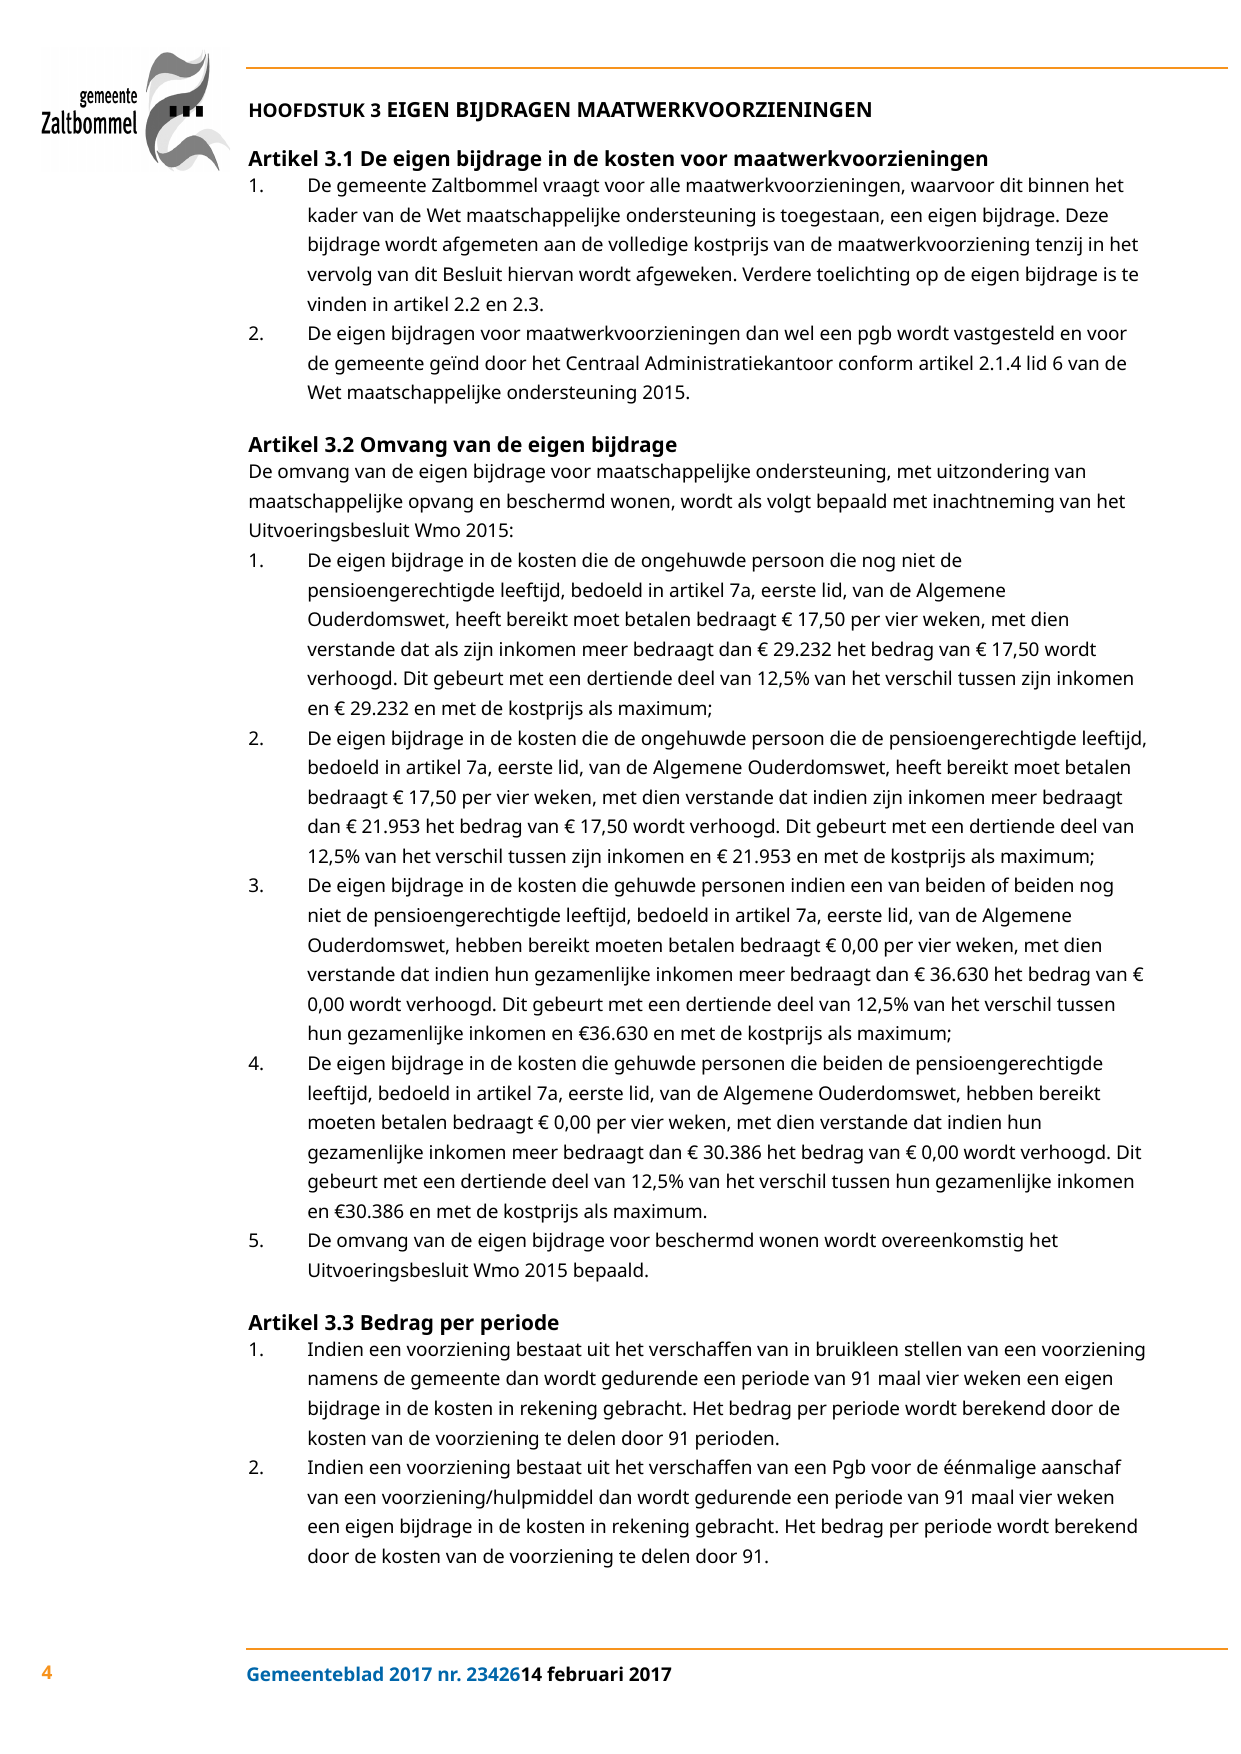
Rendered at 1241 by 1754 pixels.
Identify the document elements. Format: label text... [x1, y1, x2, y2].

list De gemeente Zaltbommel vraagt voor alle maatwerkvoorzieningen, waarvoor dit binnen het kader van de Wet maatschappelijke ondersteuning is toegestaan, een eigen bijdrage. Deze bijdrage wordt afgemeten aan de volledige kostprijs van de maatwerkvoorziening tenzij in het vervolg van dit Besluit hiervan wordt afgeweken. Verdere toelichting op de eigen bijdrage is te vinden in artikel 2.2 en 2.3. [248, 172, 1152, 317]
list De eigen bijdrage in de kosten die gehuwde personen indien een van beiden of beiden nog niet de pensioengerechtigde leeftijd, bedoeld in artikel 7a, eerste lid, van de Algemene Ouderdomswet, hebben bereikt moeten betalen bedraagt € 0,00 per vier weken, met dien verstande dat indien hun gezamenlijke inkomen meer bedraagt dan € 36.630 het bedrag van € 0,00 wordt verhoogd. Dit gebeurt met een dertiende deel van 12,5% van het verschil tussen hun gezamenlijke inkomen en €36.630 en met de kostprijs als maximum; [248, 873, 1152, 1046]
list De omvang van de eigen bijdrage voor beschermd wonen wordt overeenkomstig het Uitvoeringsbesluit Wmo 2015 bepaald. [248, 1228, 1152, 1283]
list De eigen bijdragen voor maatwerkvoorzieningen dan wel een pgb wordt vastgesteld en voor de gemeente geïnd door het Centraal Administratiekantoor conform artikel 2.1.4 lid 6 van de Wet maatschappelijke ondersteuning 2015. [248, 320, 1152, 405]
text Artikel 3.2 Omvang van de eigen bijdrage [248, 430, 1152, 458]
text Artikel 3.3 Bedrag per periode [248, 1308, 1152, 1336]
list De eigen bijdrage in de kosten die de ongehuwde persoon die de pensioengerechtigde leeftijd, bedoeld in artikel 7a, eerste lid, van de Algemene Ouderdomswet, heeft bereikt moet betalen bedraagt € 17,50 per vier weken, met dien verstande dat indien zijn inkomen meer bedraagt dan € 21.953 het bedrag van € 17,50 wordt verhoogd. Dit gebeurt met een dertiende deel van 12,5% van het verschil tussen zijn inkomen en € 21.953 en met de kostprijs als maximum; [248, 725, 1152, 869]
text De omvang van de eigen bijdrage voor maatschappelijke ondersteuning, met uitzondering van maatschappelijke opvang en beschermd wonen, wordt als volgt bepaald met inachtneming van het Uitvoeringsbesluit Wmo 2015: [248, 458, 1152, 543]
list Indien een voorziening bestaat uit het verschaffen van in bruikleen stellen van een voorziening namens de gemeente dan wordt gedurende een periode van 91 maal vier weken een eigen bijdrage in de kosten in rekening gebracht. Het bedrag per periode wordt berekend door de kosten van de voorziening te delen door 91 perioden. [248, 1336, 1152, 1451]
list De eigen bijdrage in de kosten die gehuwde personen die beiden de pensioengerechtigde leeftijd, bedoeld in artikel 7a, eerste lid, van de Algemene Ouderdomswet, hebben bereikt moeten betalen bedraagt € 0,00 per vier weken, met dien verstande dat indien hun gezamenlijke inkomen meer bedraagt dan € 30.386 het bedrag van € 0,00 wordt verhoogd. Dit gebeurt met een dertiende deel van 12,5% van het verschil tussen hun gezamenlijke inkomen en €30.386 en met de kostprijs als maximum. [248, 1050, 1152, 1224]
text Artikel 3.1 De eigen bijdrage in de kosten voor maatwerkvoorzieningen [248, 144, 1152, 172]
list Indien een voorziening bestaat uit het verschaffen van een Pgb voor de éénmalige aanschaf van een voorziening/hulpmiddel dan wordt gedurende een periode van 91 maal vier weken een eigen bijdrage in de kosten in rekening gebracht. Het bedrag per periode wordt berekend door de kosten van de voorziening te delen door 91. [248, 1454, 1152, 1569]
picture [41, 47, 231, 172]
text HOOFDSTUK 3 EIGEN BIJDRAGEN MAATWERKVOORZIENINGEN [248, 95, 1152, 123]
list De eigen bijdrage in de kosten die de ongehuwde persoon die nog niet de pensioengerechtigde leeftijd, bedoeld in artikel 7a, eerste lid, van de Algemene Ouderdomswet, heeft bereikt moet betalen bedraagt € 17,50 per vier weken, met dien verstande dat als zijn inkomen meer bedraagt dan € 29.232 het bedrag van € 17,50 wordt verhoogd. Dit gebeurt met een dertiende deel van 12,5% van het verschil tussen zijn inkomen en € 29.232 en met de kostprijs als maximum; [248, 547, 1152, 721]
